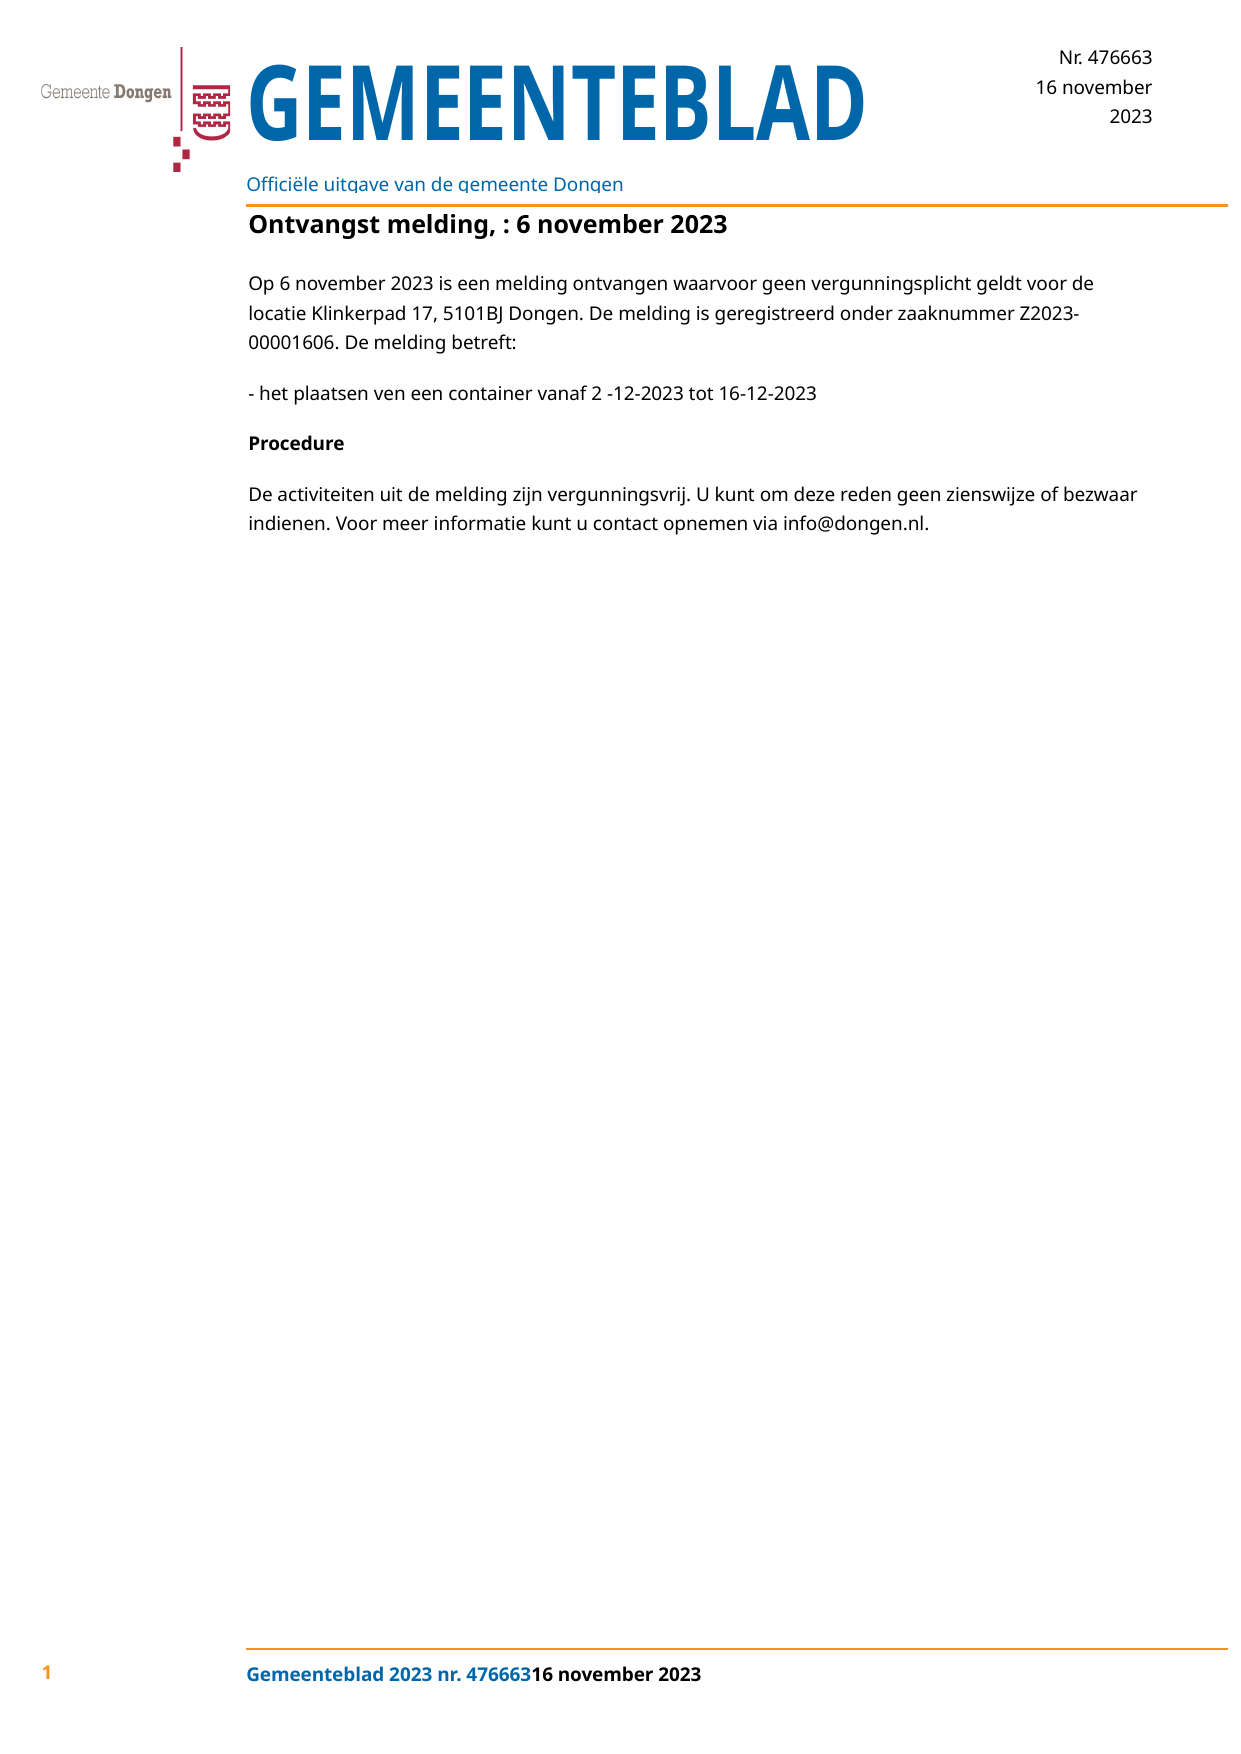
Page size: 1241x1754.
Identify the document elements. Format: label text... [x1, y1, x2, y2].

picture [41, 47, 231, 172]
text - het plaatsen ven een container vanaf 2 -12-2023 tot 16-12-2023 [248, 380, 1152, 406]
text Procedure [248, 430, 1152, 456]
text De activiteiten uit de melding zijn vergunningsvrij. U kunt om deze reden geen zienswijze of bezwaar indienen. Voor meer informatie kunt u contact opnemen via info@dongen.nl. [248, 481, 1152, 536]
text Ontvangst melding, : 6 november 2023 [248, 207, 1152, 241]
text Op 6 november 2023 is een melding ontvangen waarvoor geen vergunningsplicht geldt voor de locatie Klinkerpad 17, 5101BJ Dongen. De melding is geregistreerd onder zaaknummer Z2023-00001606. De melding betreft: [248, 270, 1152, 355]
